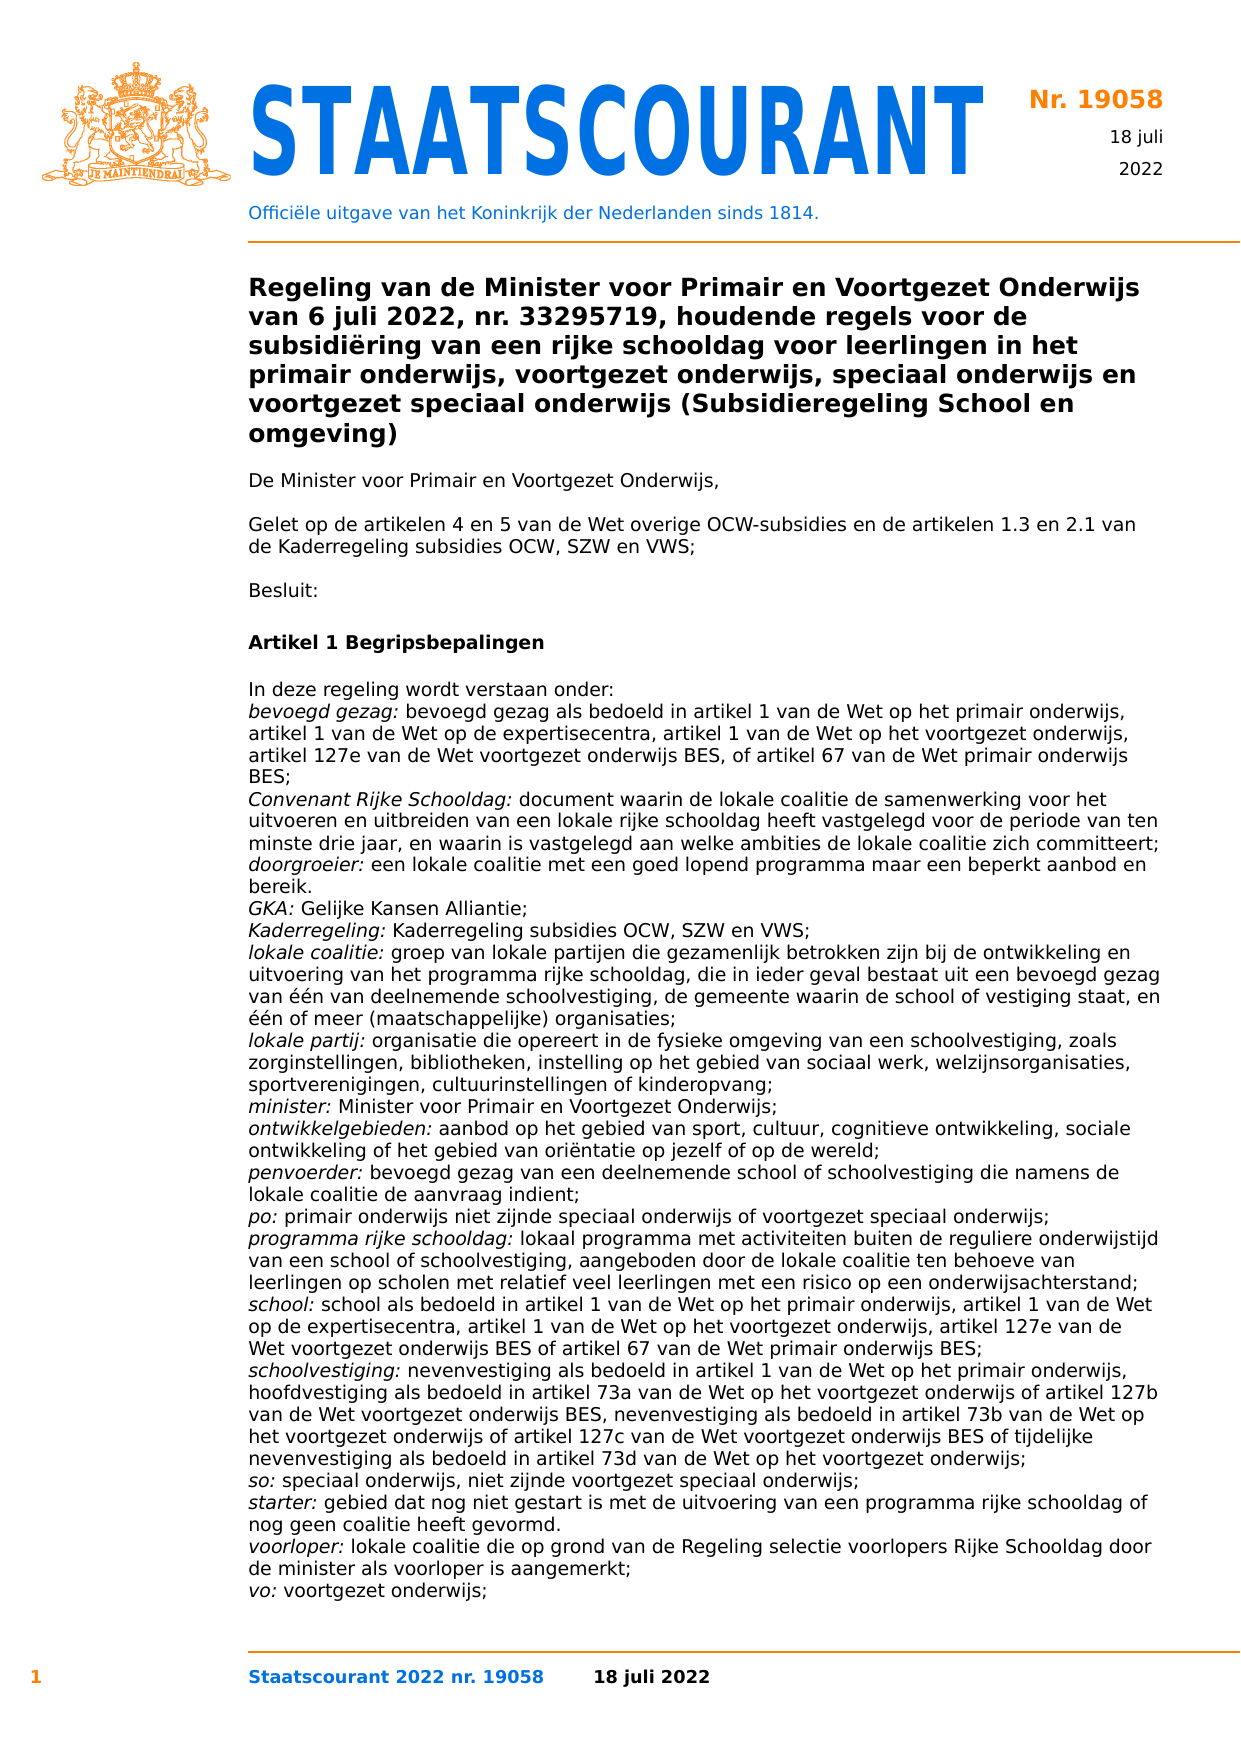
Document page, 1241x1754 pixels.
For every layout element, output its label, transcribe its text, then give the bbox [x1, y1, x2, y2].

text penvoerder: bevoegd gezag van een deelnemende school of schoolvestiging die namens de lokale coalitie de aanvraag indient; [248, 1162, 1163, 1206]
subtitle Artikel 1 Begripsbepalingen [248, 632, 1163, 653]
table_cell 2022 [998, 153, 1240, 203]
text De Minister voor Primair en Voortgezet Onderwijs, [248, 470, 1163, 492]
text so: speciaal onderwijs, niet zijnde voortgezet speciaal onderwijs; [248, 1470, 1163, 1492]
table_cell Officiële uitgave van het Koninkrijk der Nederlanden sinds 1814. [248, 203, 1240, 241]
text Gelet op de artikelen 4 en 5 van de Wet overige OCW-subsidies en de artikelen 1.3 en 2.1 van de Kaderregeling subsidies OCW, SZW en VWS; [248, 514, 1163, 558]
table_header [25, 62, 248, 241]
table_header STAATSCOURANT [248, 62, 998, 203]
text programma rijke schooldag: lokaal programma met activiteiten buiten de reguliere onderwijstijd van een school of schoolvestiging, aangeboden door de lokale coalitie ten behoeve van leerlingen op scholen met relatief veel leerlingen met een risico op een onderwijsachterstand; [248, 1228, 1163, 1294]
text po: primair onderwijs niet zijnde speciaal onderwijs of voortgezet speciaal onderwijs; [248, 1206, 1163, 1228]
text doorgroeier: een lokale coalitie met een goed lopend programma maar een beperkt aanbod en bereik. [248, 854, 1163, 898]
text voorloper: lokale coalitie die op grond van de Regeling selectie voorlopers Rijke Schooldag door de minister als voorloper is aangemerkt; [248, 1536, 1163, 1580]
text minister: Minister voor Primair en Voortgezet Onderwijs; [248, 1096, 1163, 1118]
table_cell 18 juli [998, 121, 1240, 153]
text lokale coalitie: groep van lokale partijen die gezamenlijk betrokken zijn bij de ontwikkeling en uitvoering van het programma rijke schooldag, die in ieder geval bestaat uit een bevoegd gezag van één van deelnemende schoolvestiging, de gemeente waarin de school of vestiging staat, en één of meer (maatschappelijke) organisaties; [248, 942, 1163, 1030]
text Kaderregeling: Kaderregeling subsidies OCW, SZW en VWS; [248, 920, 1163, 942]
text bevoegd gezag: bevoegd gezag als bedoeld in artikel 1 van de Wet op het primair onderwijs, artikel 1 van de Wet op de expertisecentra, artikel 1 van de Wet op het voortgezet onderwijs, artikel 127e van de Wet voortgezet onderwijs BES, of artikel 67 van de Wet primair onderwijs BES; [248, 701, 1163, 788]
subtitle Regeling van de Minister voor Primair en Voortgezet Onderwijs van 6 juli 2022, nr. 33295719, houdende regels voor de subsidiëring van een rijke schooldag voor leerlingen in het primair onderwijs, voortgezet onderwijs, speciaal onderwijs en voortgezet speciaal onderwijs (Subsidieregeling School en omgeving) [248, 273, 1163, 448]
text starter: gebied dat nog niet gestart is met de uitvoering van een programma rijke schooldag of nog geen coalitie heeft gevormd. [248, 1492, 1163, 1536]
text Convenant Rijke Schooldag: document waarin de lokale coalitie de samenwerking voor het uitvoeren en uitbreiden van een lokale rijke schooldag heeft vastgelegd voor de periode van ten minste drie jaar, en waarin is vastgelegd aan welke ambities de lokale coalitie zich committeert; [248, 788, 1163, 854]
text Besluit: [248, 579, 1163, 602]
picture [41, 62, 231, 186]
text GKA: Gelijke Kansen Alliantie; [248, 898, 1163, 920]
text schoolvestiging: nevenvestiging als bedoeld in artikel 1 van de Wet op het primair onderwijs, hoofdvestiging als bedoeld in artikel 73a van de Wet op het voortgezet onderwijs of artikel 127b van de Wet voortgezet onderwijs BES, nevenvestiging als bedoeld in artikel 73b van de Wet op het voortgezet onderwijs of artikel 127c van de Wet voortgezet onderwijs BES of tijdelijke nevenvestiging als bedoeld in artikel 73d van de Wet op het voortgezet onderwijs; [248, 1360, 1163, 1470]
text school: school als bedoeld in artikel 1 van de Wet op het primair onderwijs, artikel 1 van de Wet op de expertisecentra, artikel 1 van de Wet op het voortgezet onderwijs, artikel 127e van de Wet voortgezet onderwijs BES of artikel 67 van de Wet primair onderwijs BES; [248, 1294, 1163, 1360]
text lokale partij: organisatie die opereert in de fysieke omgeving van een schoolvestiging, zoals zorginstellingen, bibliotheken, instelling op het gebied van sociaal werk, welzijnsorganisaties, sportverenigingen, cultuurinstellingen of kinderopvang; [248, 1030, 1163, 1096]
text vo: voortgezet onderwijs; [248, 1580, 1163, 1602]
table_header Nr. 19058 [998, 62, 1240, 121]
text In deze regeling wordt verstaan onder: [248, 678, 1163, 701]
text ontwikkelgebieden: aanbod op het gebied van sport, cultuur, cognitieve ontwikkeling, sociale ontwikkeling of het gebied van oriëntatie op jezelf of op de wereld; [248, 1118, 1163, 1162]
